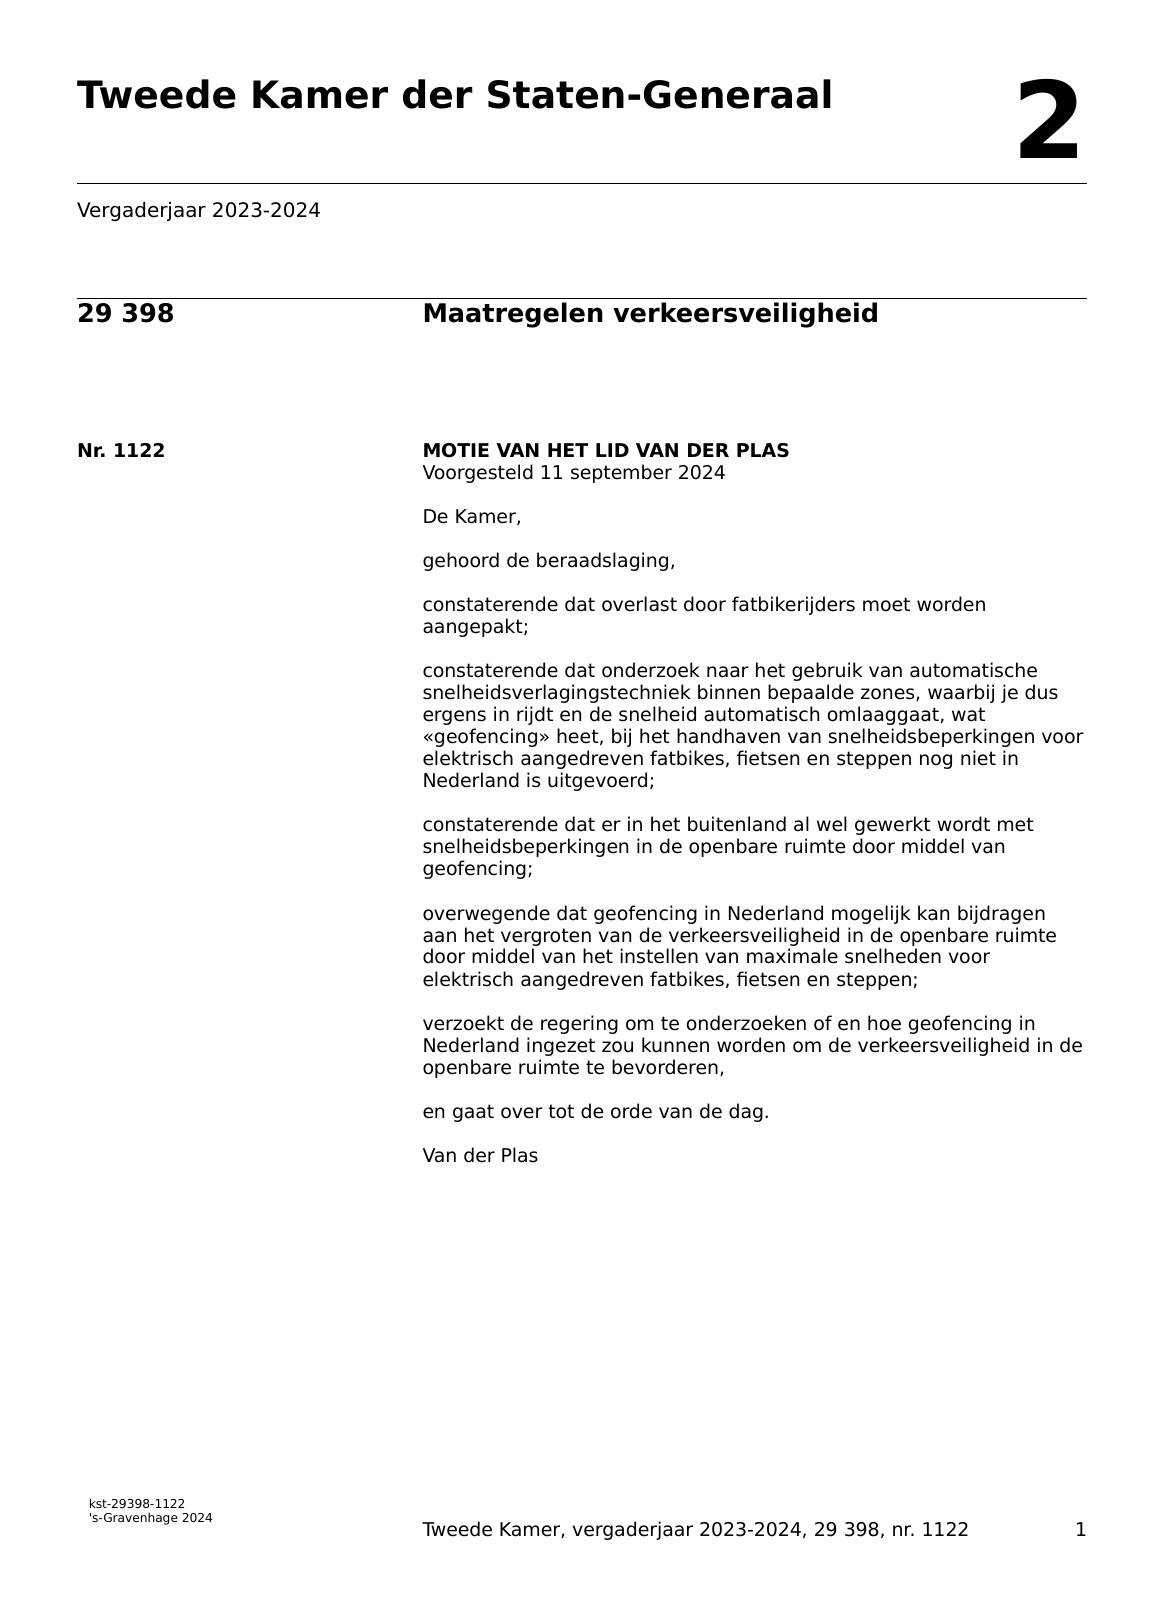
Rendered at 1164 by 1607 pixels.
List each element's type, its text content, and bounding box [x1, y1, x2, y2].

table_header 2 [886, 59, 1087, 183]
text kst-29398-1122 [88, 1497, 323, 1511]
text constaterende dat overlast door fatbikerijders moet worden aangepakt; [422, 594, 1087, 638]
text en gaat over tot de orde van de dag. [422, 1101, 1087, 1123]
text overwegende dat geofencing in Nederland mogelijk kan bijdragen aan het vergroten van de verkeersveiligheid in de openbare ruimte door middel van het instellen van maximale snelheden voor elektrisch aangedreven fatbikes, fietsen en steppen; [422, 902, 1087, 990]
text constaterende dat onderzoek naar het gebruik van automatische snelheidsverlagingstechniek binnen bepaalde zones, waarbij je dus ergens in rijdt en de snelheid automatisch omlaaggaat, wat «geofencing» heet, bij het handhaven van snelheidsbeperkingen voor elektrisch aangedreven fatbikes, fietsen en steppen nog niet in Nederland is uitgevoerd; [422, 660, 1087, 792]
text Van der Plas [422, 1145, 1087, 1167]
text gehoord de beraadslaging, [422, 550, 1087, 572]
table_cell Vergaderjaar 2023-2024 [77, 184, 1087, 298]
text constaterende dat er in het buitenland al wel gewerkt wordt met snelheidsbeperkingen in de openbare ruimte door middel van geofencing; [422, 814, 1087, 880]
text verzoekt de regering om te onderzoeken of en hoe geofencing in Nederland ingezet zou kunnen worden om de verkeersveiligheid in de openbare ruimte te bevorderen, [422, 1013, 1087, 1078]
text Voorgesteld 11 september 2024 [422, 462, 1087, 484]
text 's-Gravenhage 2024 [88, 1511, 323, 1525]
subtitle 29 398 Maatregelen verkeersveiligheid [77, 299, 1087, 329]
text De Kamer, [422, 506, 1087, 528]
subtitle Nr. 1122 MOTIE VAN HET LID VAN DER PLAS [77, 440, 1087, 462]
table_header Tweede Kamer der Staten-Generaal [77, 59, 886, 183]
